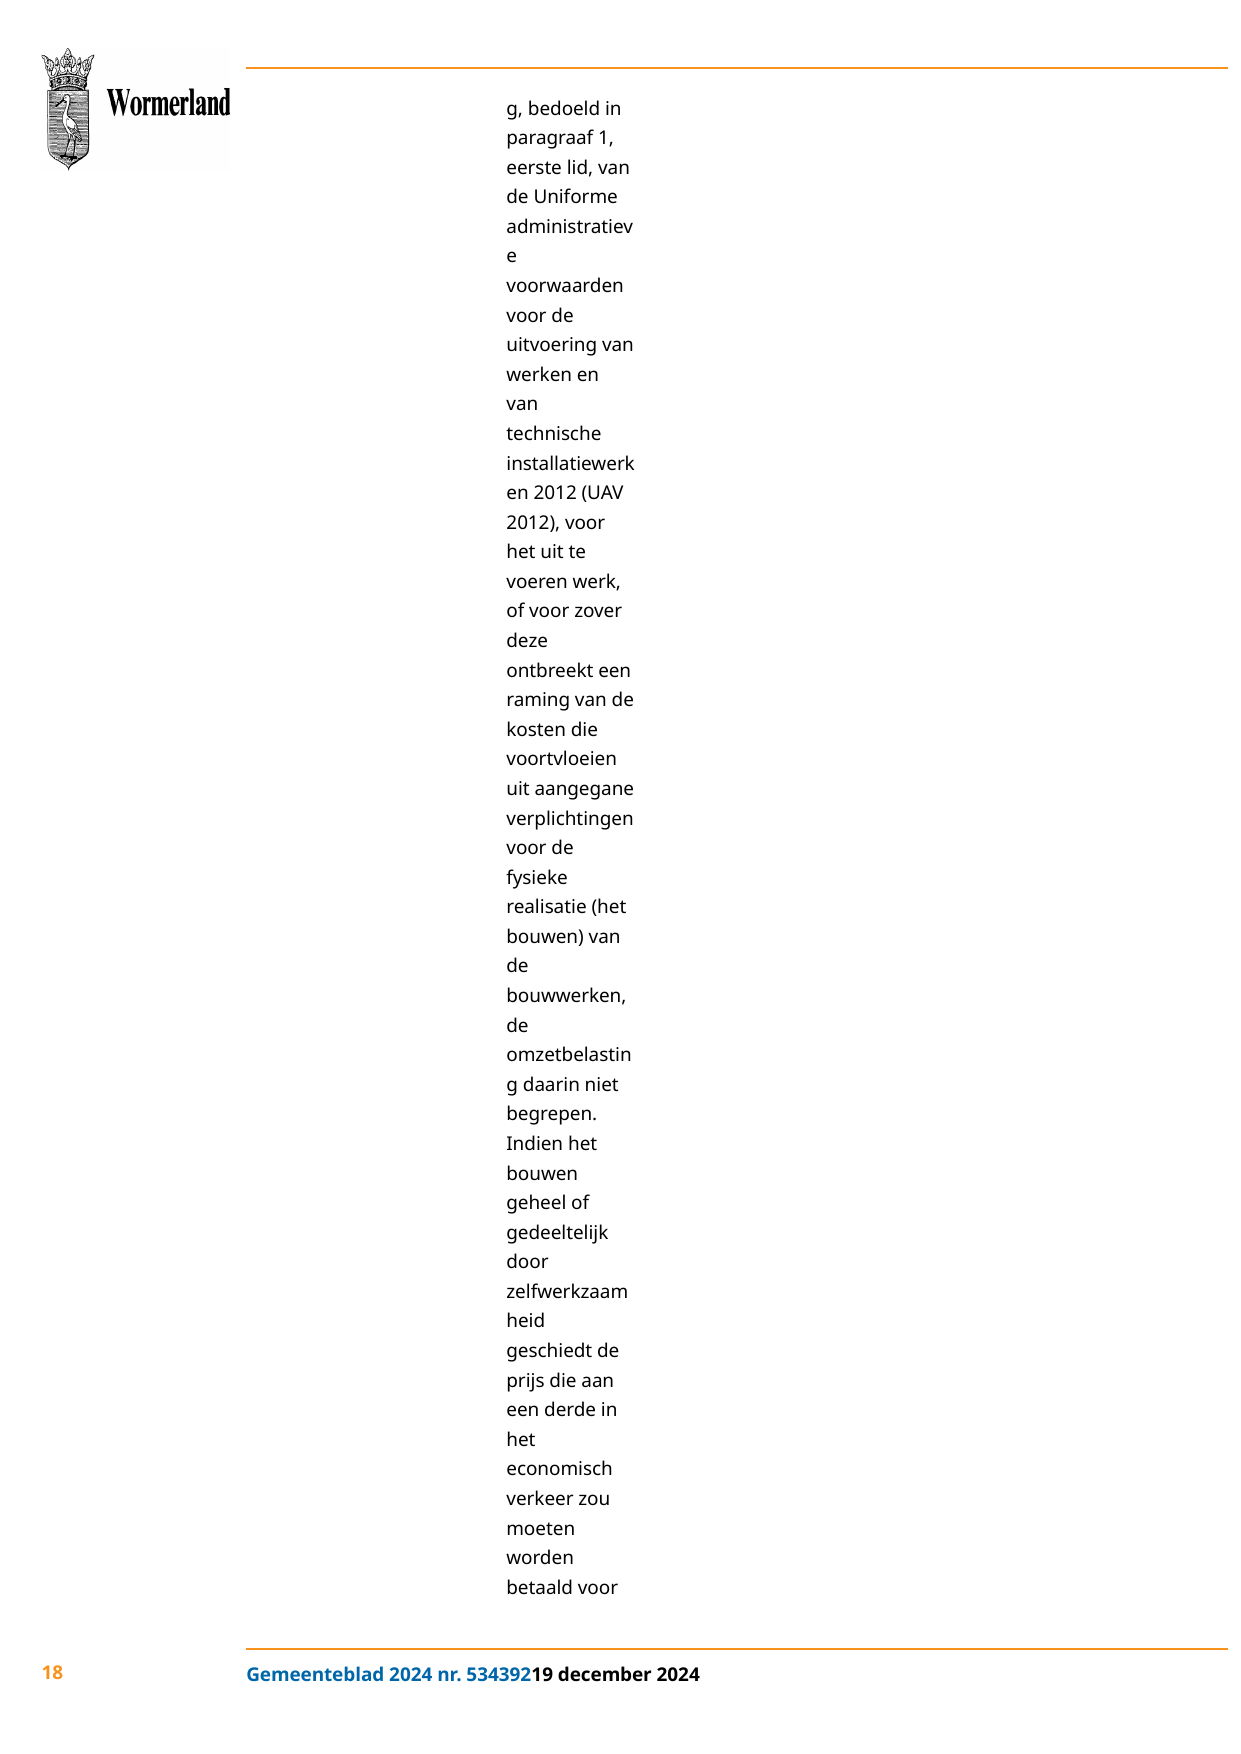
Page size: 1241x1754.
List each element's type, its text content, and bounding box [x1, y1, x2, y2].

table_cell [248, 95, 506, 1600]
table_cell [635, 95, 893, 1600]
table_cell g, bedoeld in paragraaf 1, eerste lid, van de Uniforme administratieve voorwaarden voor de uitvoering van werken en van technische installatiewerken 2012 (UAV 2012), voor het uit te voeren werk, of voor zover deze ontbreekt een raming van de kosten die voortvloeien uit aangegane verplichtingen voor de fysieke realisatie (het bouwen) van de bouwwerken, de omzetbelasting daarin niet begrepen. Indien het bouwen geheel of gedeeltelijk door zelfwerkzaamheid geschiedt de prijs die aan een derde in het economisch verkeer zou moeten worden betaald voor [506, 95, 635, 1600]
table_cell [894, 95, 1152, 1600]
picture [41, 47, 231, 172]
